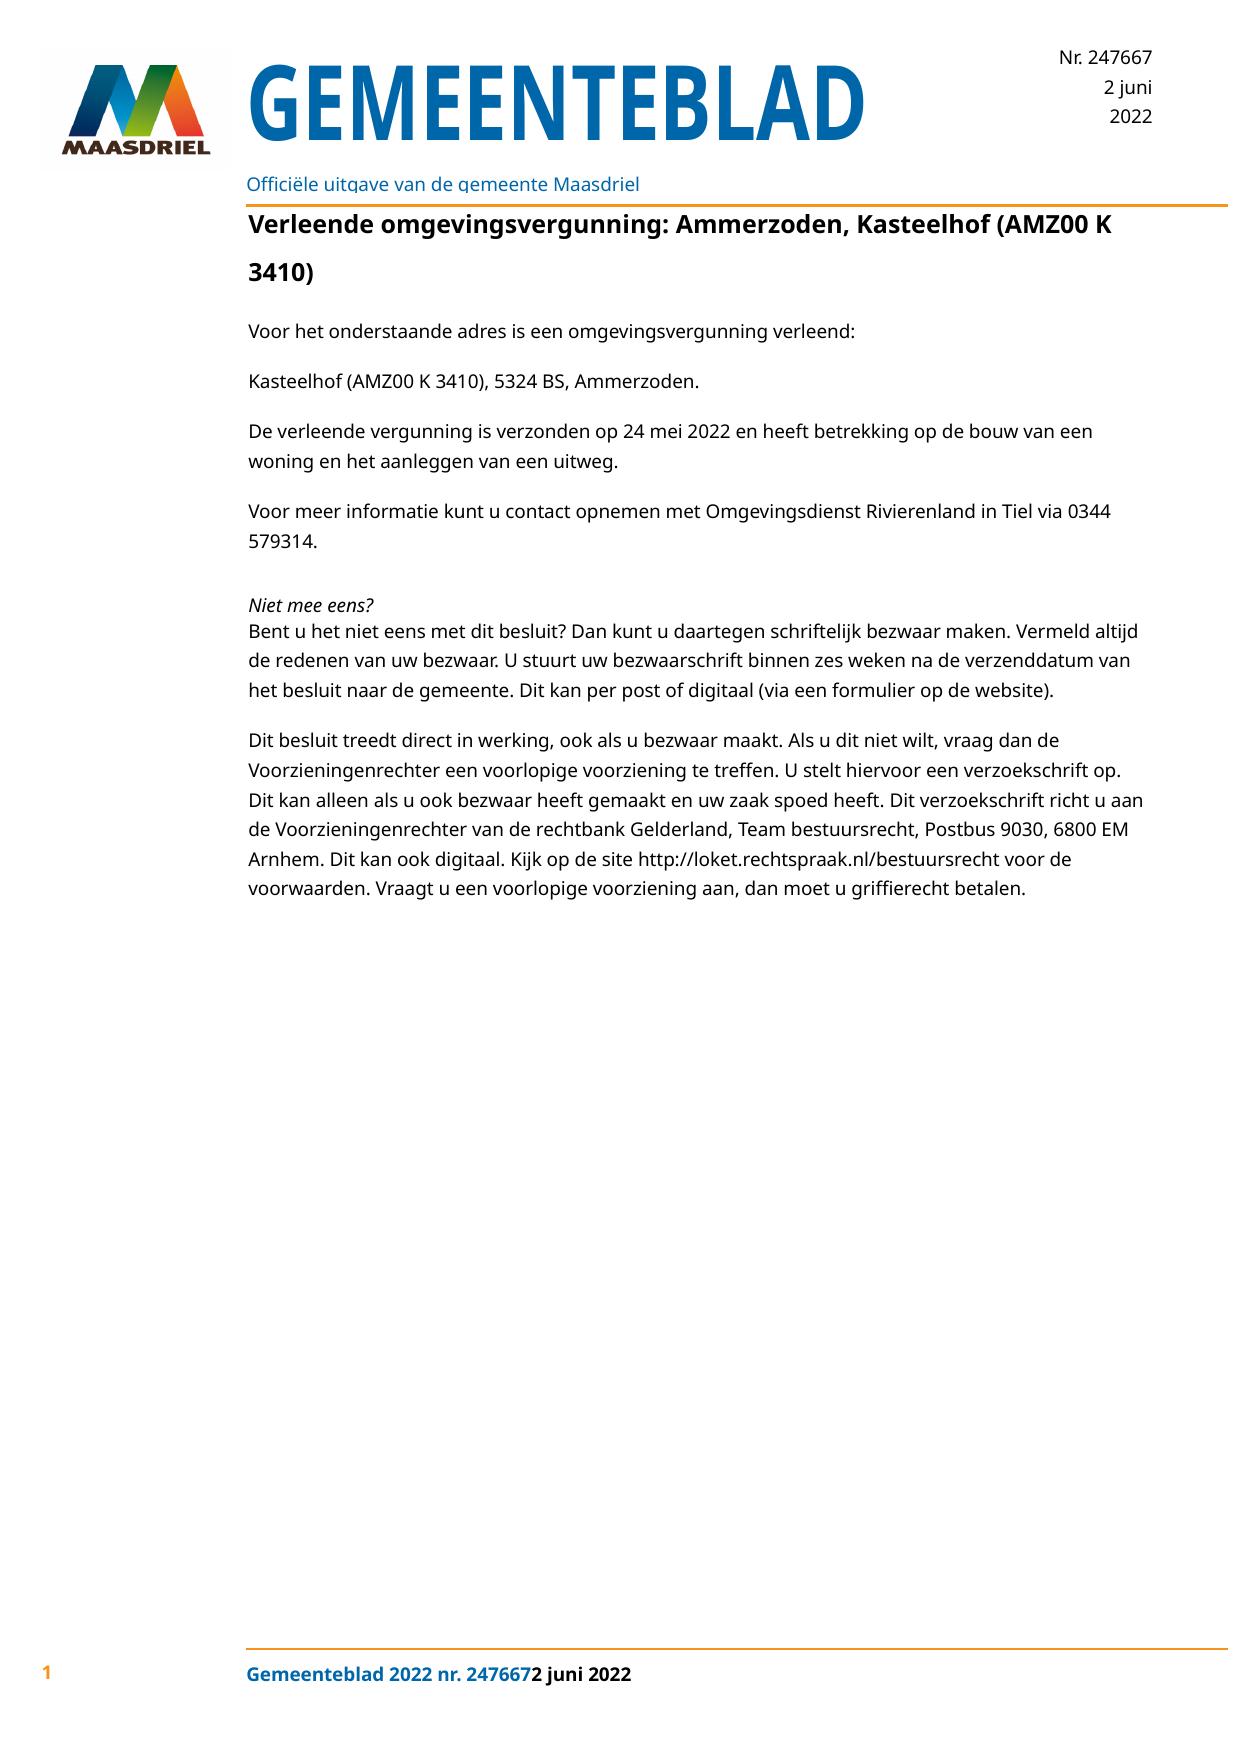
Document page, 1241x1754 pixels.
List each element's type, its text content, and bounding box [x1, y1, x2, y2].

text De verleende vergunning is verzonden op 24 mei 2022 en heeft betrekking op de bouw van een woning en het aanleggen van een uitweg. [248, 419, 1152, 474]
text Voor het onderstaande adres is een omgevingsvergunning verleend: [248, 318, 1152, 344]
text Bent u het niet eens met dit besluit? Dan kunt u daartegen schriftelijk bezwaar maken. Vermeld altijd de redenen van uw bezwaar. U stuurt uw bezwaarschrift binnen zes weken na de verzenddatum van het besluit naar de gemeente. Dit kan per post of digitaal (via een formulier op de website). [248, 618, 1152, 703]
text Dit besluit treedt direct in werking, ook als u bezwaar maakt. Als u dit niet wilt, vraag dan de Voorzieningenrechter een voorlopige voorziening te treffen. U stelt hiervoor een verzoekschrift op. Dit kan alleen als u ook bezwaar heeft gemaakt en uw zaak spoed heeft. Dit verzoekschrift richt u aan de Voorzieningenrechter van de rechtbank Gelderland, Team bestuursrecht, Postbus 9030, 6800 EM Arnhem. Dit kan ook digitaal. Kijk op de site http://loket.rechtspraak.nl/bestuursrecht voor de voorwaarden. Vraagt u een voorlopige voorziening aan, dan moet u griffierecht betalen. [248, 728, 1152, 901]
text Verleende omgevingsvergunning: Ammerzoden, Kasteelhof (AMZ00 K 3410) [248, 207, 1152, 288]
text Kasteelhof (AMZ00 K 3410), 5324 BS, Ammerzoden. [248, 368, 1152, 394]
text Niet mee eens? [248, 592, 1152, 618]
picture [41, 47, 231, 172]
text Voor meer informatie kunt u contact opnemen met Omgevingsdienst Rivierenland in Tiel via 0344 579314. [248, 499, 1152, 554]
